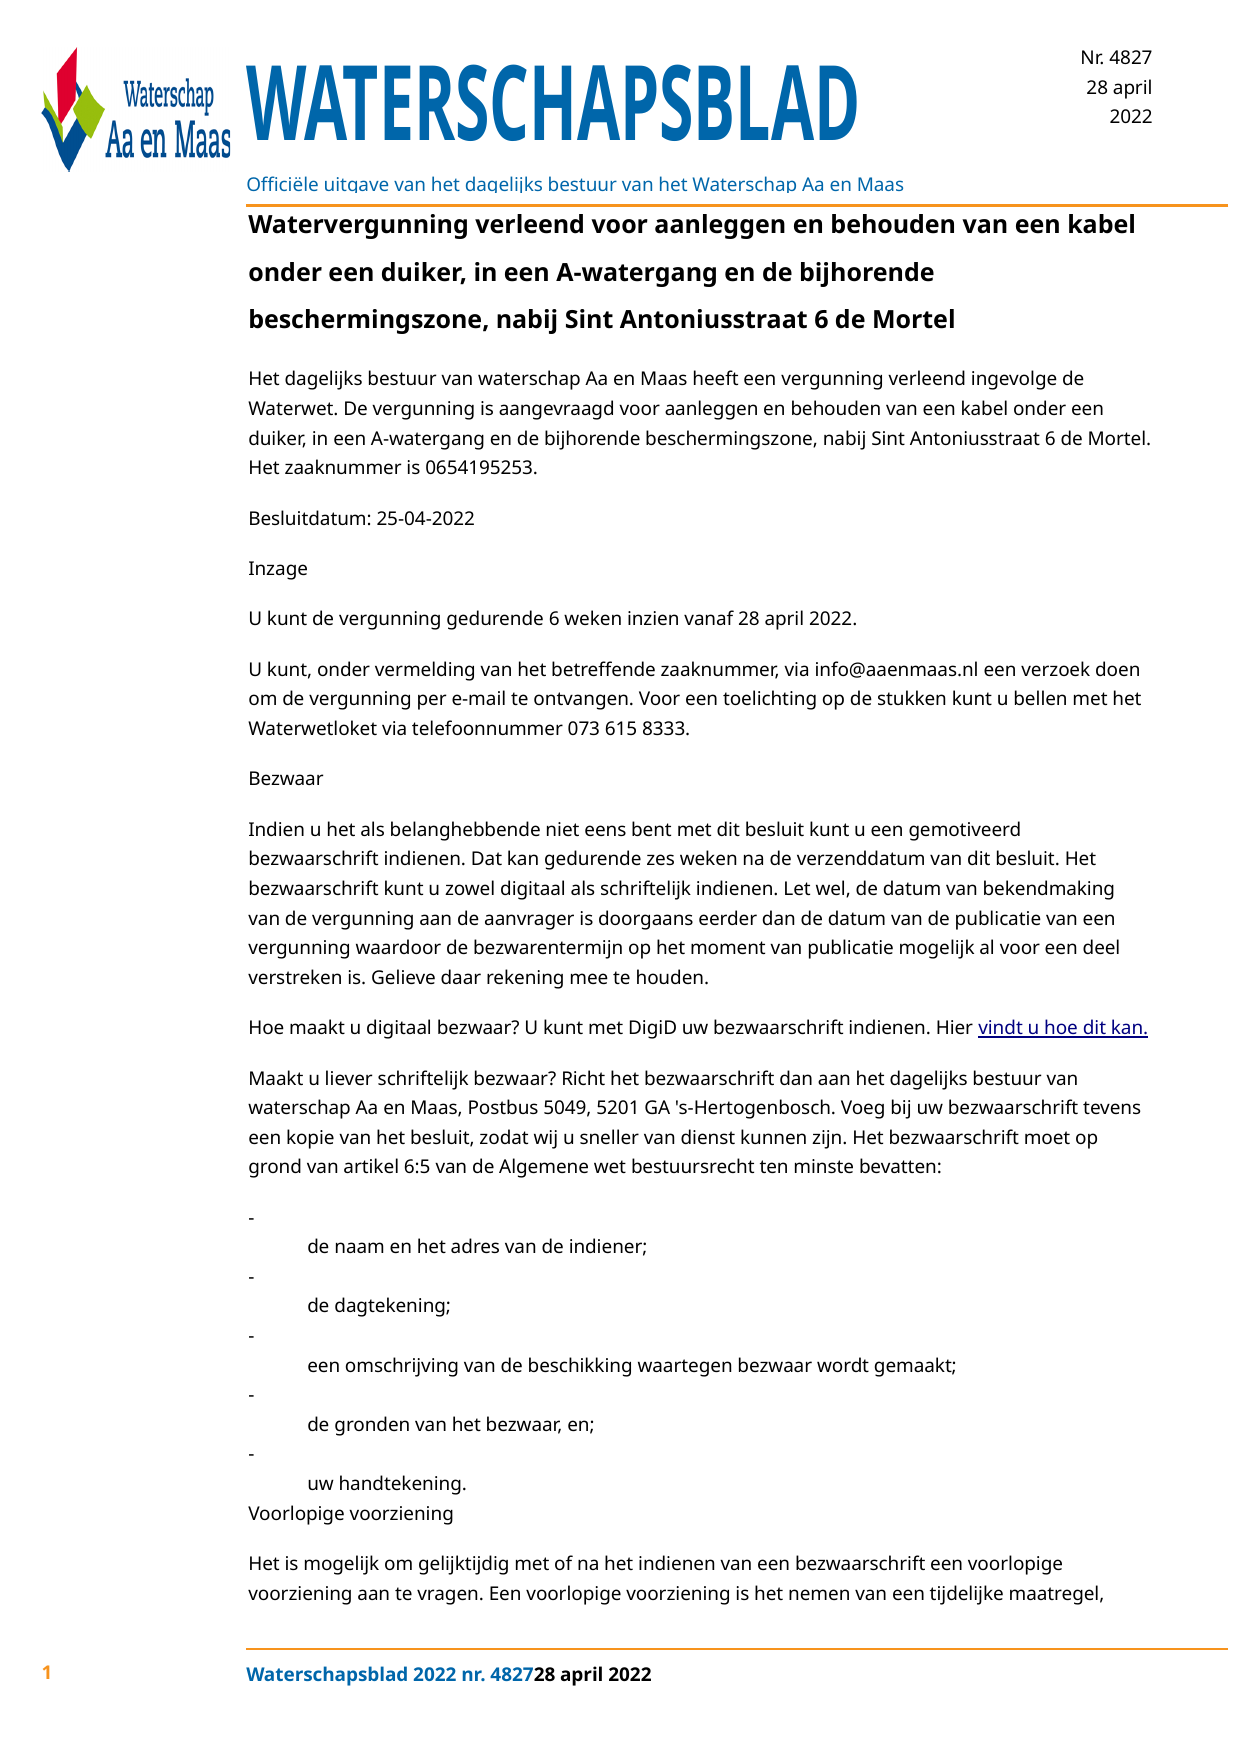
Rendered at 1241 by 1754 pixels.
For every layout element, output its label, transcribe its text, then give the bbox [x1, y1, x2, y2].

text Watervergunning verleend voor aanleggen en behouden van een kabel onder een duiker, in een A-watergang en de bijhorende beschermingszone, nabij Sint Antoniusstraat 6 de Mortel [248, 207, 1152, 336]
list de naam en het adres van de indiener; [248, 1233, 1152, 1259]
text Bezwaar [248, 766, 1152, 791]
text Besluitdatum: 25-04-2022 [248, 505, 1152, 530]
picture [41, 47, 231, 172]
list de gronden van het bezwaar, en; [248, 1411, 1152, 1437]
list uw handtekening. [248, 1470, 1152, 1496]
text Indien u het als belanghebbende niet eens bent met dit besluit kunt u een gemotiveerd bezwaarschrift indienen. Dat kan gedurende zes weken na de verzenddatum van dit besluit. Het bezwaarschrift kunt u zowel digitaal als schriftelijk indienen. Let wel, de datum van bekendmaking van de vergunning aan de aanvrager is doorgaans eerder dan de datum van de publicatie van een vergunning waardoor de bezwarentermijn op het moment van publicatie mogelijk al voor een deel verstreken is. Gelieve daar rekening mee te houden. [248, 816, 1152, 989]
text Het dagelijks bestuur van waterschap Aa en Maas heeft een vergunning verleend ingevolge de Waterwet. De vergunning is aangevraagd voor aanleggen en behouden van een kabel onder een duiker, in een A-watergang en de bijhorende beschermingszone, nabij Sint Antoniusstraat 6 de Mortel. Het zaaknummer is 0654195253. [248, 366, 1152, 480]
text Hoe maakt u digitaal bezwaar? U kunt met DigiD uw bezwaarschrift indienen. Hier vindt u hoe dit kan. [248, 1014, 1152, 1040]
list de dagtekening; [248, 1293, 1152, 1318]
list een omschrijving van de beschikking waartegen bezwaar wordt gemaakt; [248, 1352, 1152, 1377]
text Maakt u liever schriftelijk bezwaar? Richt het bezwaarschrift dan aan het dagelijks bestuur van waterschap Aa en Maas, Postbus 5049, 5201 GA 's-Hertogenbosch. Voeg bij uw bezwaarschrift tevens een kopie van het besluit, zodat wij u sneller van dienst kunnen zijn. Het bezwaarschrift moet op grond van artikel 6:5 van de Algemene wet bestuursrecht ten minste bevatten: [248, 1065, 1152, 1179]
text Het is mogelijk om gelijktijdig met of na het indienen van een bezwaarschrift een voorlopige voorziening aan te vragen. Een voorlopige voorziening is het nemen van een tijdelijke maatregel, [248, 1550, 1152, 1605]
text Inzage [248, 555, 1152, 581]
text U kunt, onder vermelding van het betreffende zaaknummer, via info@aaenmaas.nl een verzoek doen om de vergunning per e-mail te ontvangen. Voor een toelichting op de stukken kunt u bellen met het Waterwetloket via telefoonnummer 073 615 8333. [248, 656, 1152, 741]
text Voorlopige voorziening [248, 1500, 1152, 1525]
text U kunt de vergunning gedurende 6 weken inzien vanaf 28 april 2022. [248, 606, 1152, 631]
